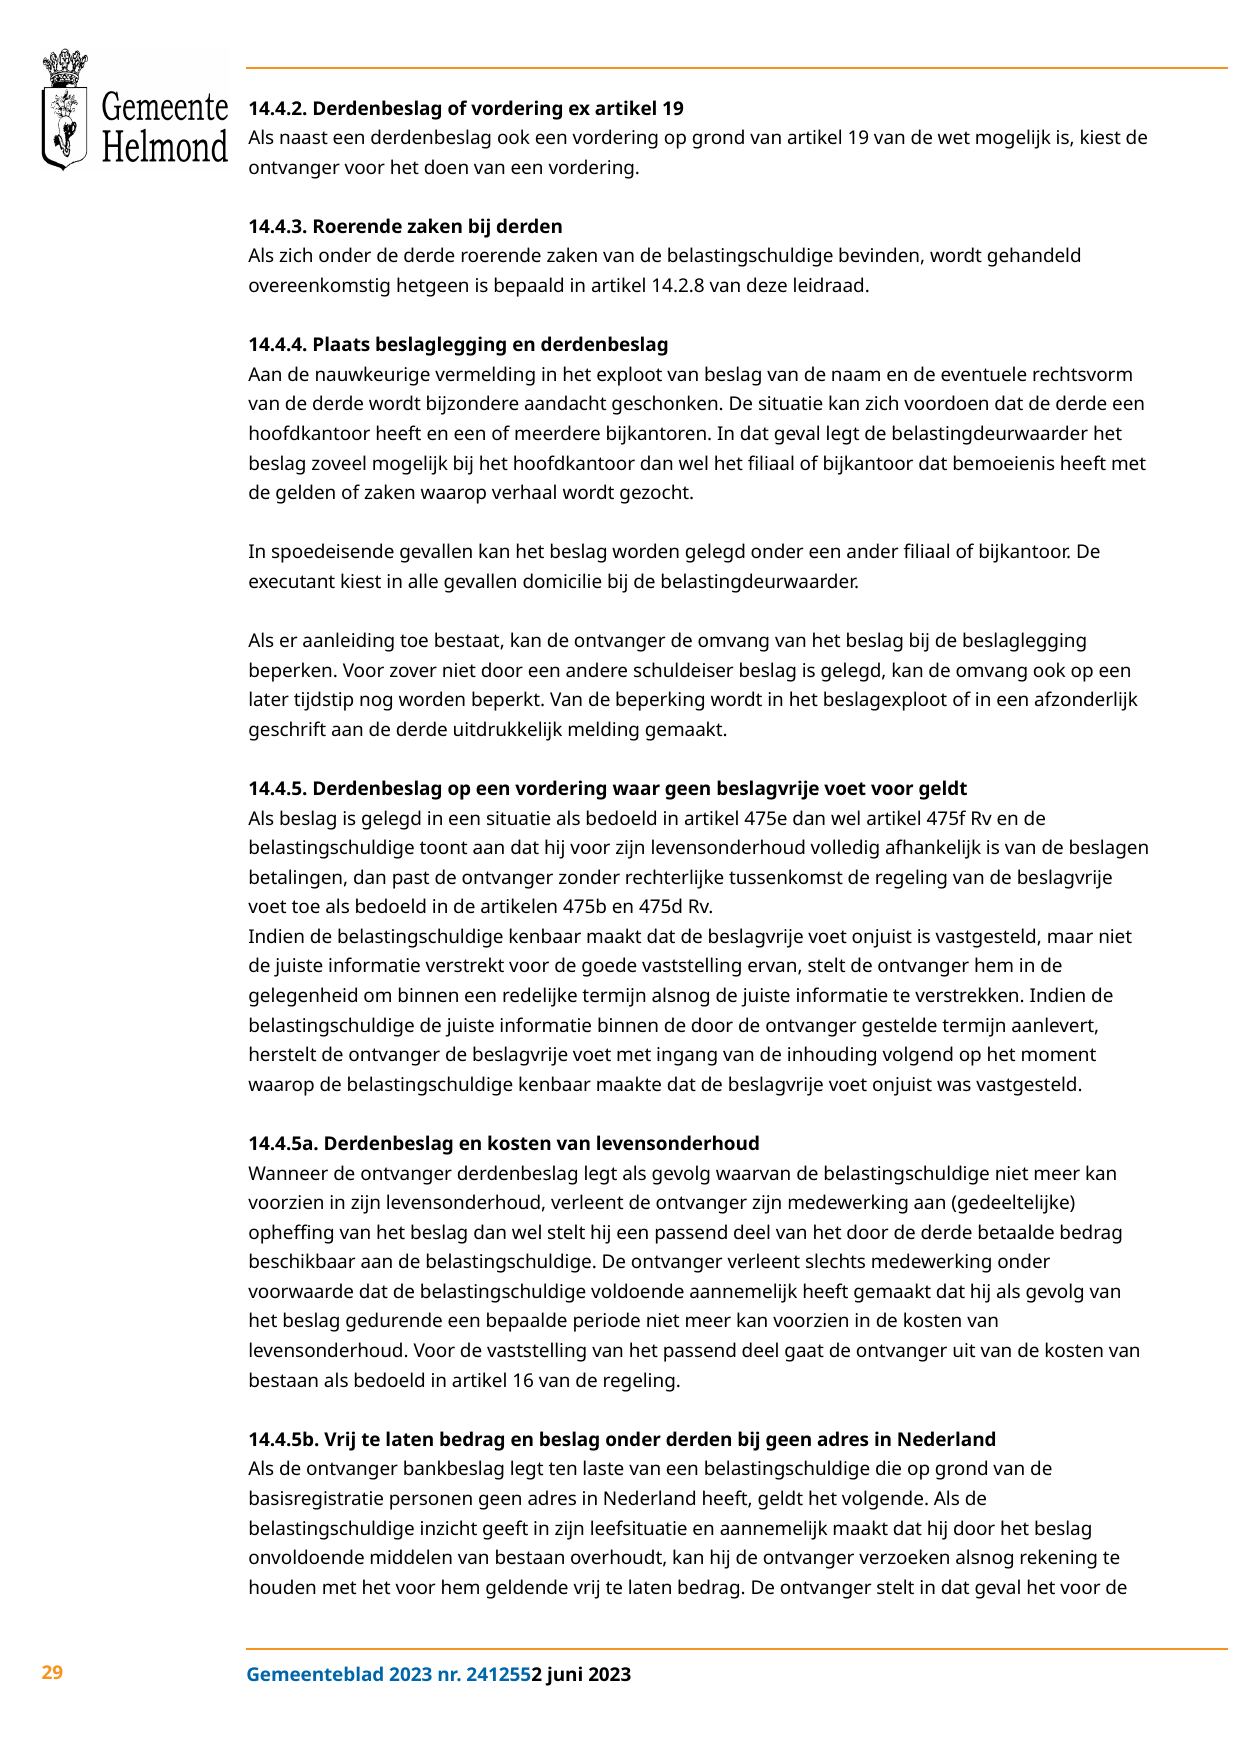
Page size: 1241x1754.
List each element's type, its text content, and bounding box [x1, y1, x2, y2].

text Als beslag is gelegd in een situatie als bedoeld in artikel 475e dan wel artikel 475f Rv en de belastingschuldige toont aan dat hij voor zijn levensonderhoud volledig afhankelijk is van de beslagen betalingen, dan past de ontvanger zonder rechterlijke tussenkomst de regeling van de beslagvrije voet toe als bedoeld in de artikelen 475b en 475d Rv. [248, 805, 1152, 919]
text Als naast een derdenbeslag ook een vordering op grond van artikel 19 van de wet mogelijk is, kiest de ontvanger voor het doen van een vordering. [248, 124, 1152, 180]
text In spoedeisende gevallen kan het beslag worden gelegd onder een ander filiaal of bijkantoor. De executant kiest in alle gevallen domicilie bij de belastingdeurwaarder. [248, 538, 1152, 594]
text Aan de nauwkeurige vermelding in het exploot van beslag van de naam en de eventuele rechtsvorm van de derde wordt bijzondere aandacht geschonken. De situatie kan zich voordoen dat de derde een hoofdkantoor heeft en een of meerdere bijkantoren. In dat geval legt de belastingdeurwaarder het beslag zoveel mogelijk bij het hoofdkantoor dan wel het filiaal of bijkantoor dat bemoeienis heeft met de gelden of zaken waarop verhaal wordt gezocht. [248, 361, 1152, 505]
text Als er aanleiding toe bestaat, kan de ontvanger de omvang van het beslag bij de beslaglegging beperken. Voor zover niet door een andere schuldeiser beslag is gelegd, kan de omvang ook op een later tijdstip nog worden beperkt. Van de beperking wordt in het beslagexploot of in een afzonderlijk geschrift aan de derde uitdrukkelijk melding gemaakt. [248, 627, 1152, 742]
text 14.4.2. Derdenbeslag of vordering ex artikel 19 [248, 95, 1152, 121]
text Wanneer de ontvanger derdenbeslag legt als gevolg waarvan de belastingschuldige niet meer kan voorzien in zijn levensonderhoud, verleent de ontvanger zijn medewerking aan (gedeeltelijke) opheffing van het beslag dan wel stelt hij een passend deel van het door de derde betaalde bedrag beschikbaar aan de belastingschuldige. De ontvanger verleent slechts medewerking onder voorwaarde dat de belastingschuldige voldoende aannemelijk heeft gemaakt dat hij als gevolg van het beslag gedurende een bepaalde periode niet meer kan voorzien in de kosten van levensonderhoud. Voor de vaststelling van het passend deel gaat de ontvanger uit van de kosten van bestaan als bedoeld in artikel 16 van de regeling. [248, 1160, 1152, 1393]
text Als de ontvanger bankbeslag legt ten laste van een belastingschuldige die op grond van de basisregistratie personen geen adres in Nederland heeft, geldt het volgende. Als de belastingschuldige inzicht geeft in zijn leefsituatie en aannemelijk maakt dat hij door het beslag onvoldoende middelen van bestaan overhoudt, kan hij de ontvanger verzoeken alsnog rekening te houden met het voor hem geldende vrij te laten bedrag. De ontvanger stelt in dat geval het voor de [248, 1456, 1152, 1600]
text 14.4.5a. Derdenbeslag en kosten van levensonderhoud [248, 1130, 1152, 1156]
picture [41, 47, 231, 172]
text 14.4.5b. Vrij te laten bedrag en beslag onder derden bij geen adres in Nederland [248, 1426, 1152, 1452]
text Als zich onder de derde roerende zaken van de belastingschuldige bevinden, wordt gehandeld overeenkomstig hetgeen is bepaald in artikel 14.2.8 van deze leidraad. [248, 243, 1152, 298]
text 14.4.3. Roerende zaken bij derden [248, 213, 1152, 239]
text 14.4.4. Plaats beslaglegging en derdenbeslag [248, 331, 1152, 357]
text Indien de belastingschuldige kenbaar maakt dat de beslagvrije voet onjuist is vastgesteld, maar niet de juiste informatie verstrekt voor de goede vaststelling ervan, stelt de ontvanger hem in de gelegenheid om binnen een redelijke termijn alsnog de juiste informatie te verstrekken. Indien de belastingschuldige de juiste informatie binnen de door de ontvanger gestelde termijn aanlevert, herstelt de ontvanger de beslagvrije voet met ingang van de inhouding volgend op het moment waarop de belastingschuldige kenbaar maakte dat de beslagvrije voet onjuist was vastgesteld. [248, 923, 1152, 1097]
text 14.4.5. Derdenbeslag op een vordering waar geen beslagvrije voet voor geldt [248, 775, 1152, 801]
